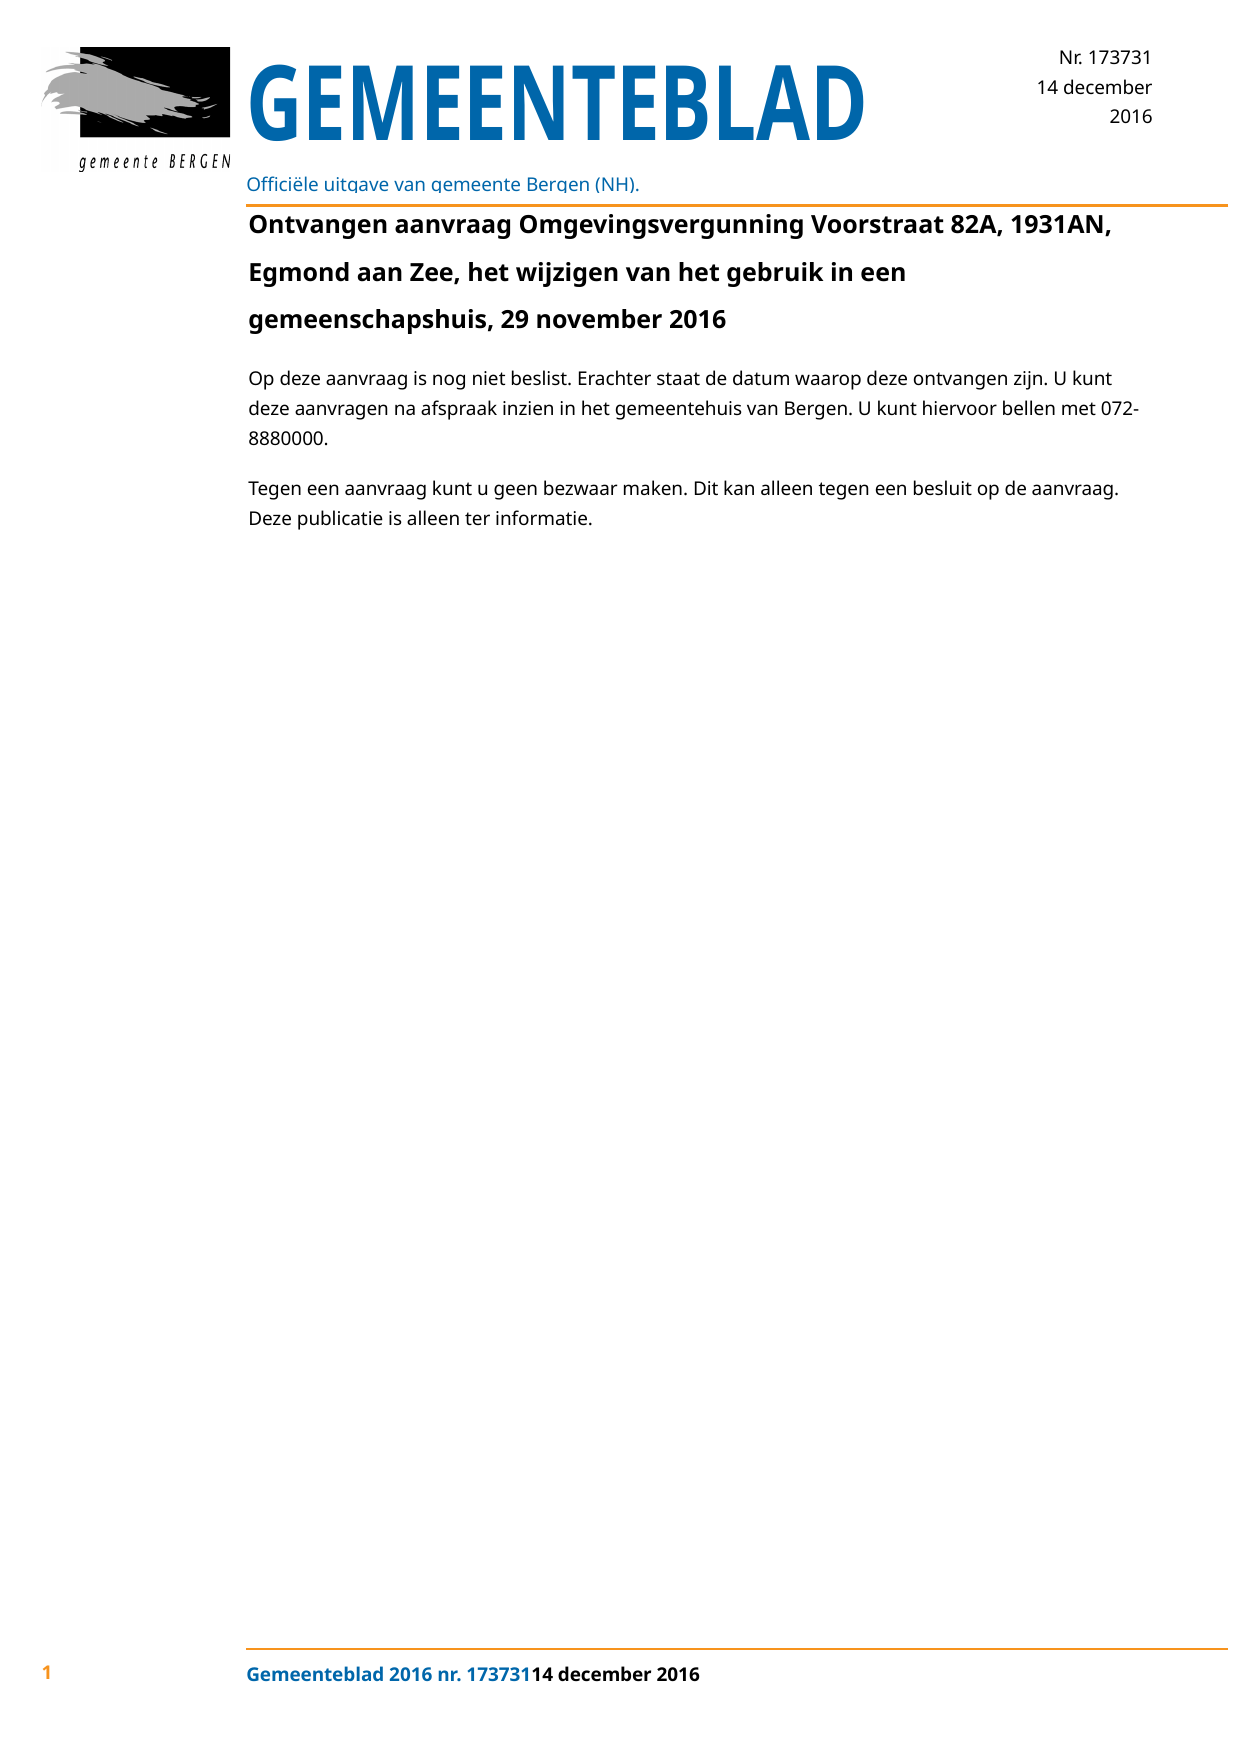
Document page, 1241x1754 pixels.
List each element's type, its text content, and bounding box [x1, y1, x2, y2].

text Ontvangen aanvraag Omgevingsvergunning Voorstraat 82A, 1931AN, Egmond aan Zee, het wijzigen van het gebruik in een gemeenschapshuis, 29 november 2016 [248, 207, 1152, 336]
text Op deze aanvraag is nog niet beslist. Erachter staat de datum waarop deze ontvangen zijn. U kunt deze aanvragen na afspraak inzien in het gemeentehuis van Bergen. U kunt hiervoor bellen met 072-8880000. [248, 366, 1152, 450]
picture [41, 47, 231, 172]
text Tegen een aanvraag kunt u geen bezwaar maken. Dit kan alleen tegen een besluit op de aanvraag. Deze publicatie is alleen ter informatie. [248, 475, 1152, 530]
